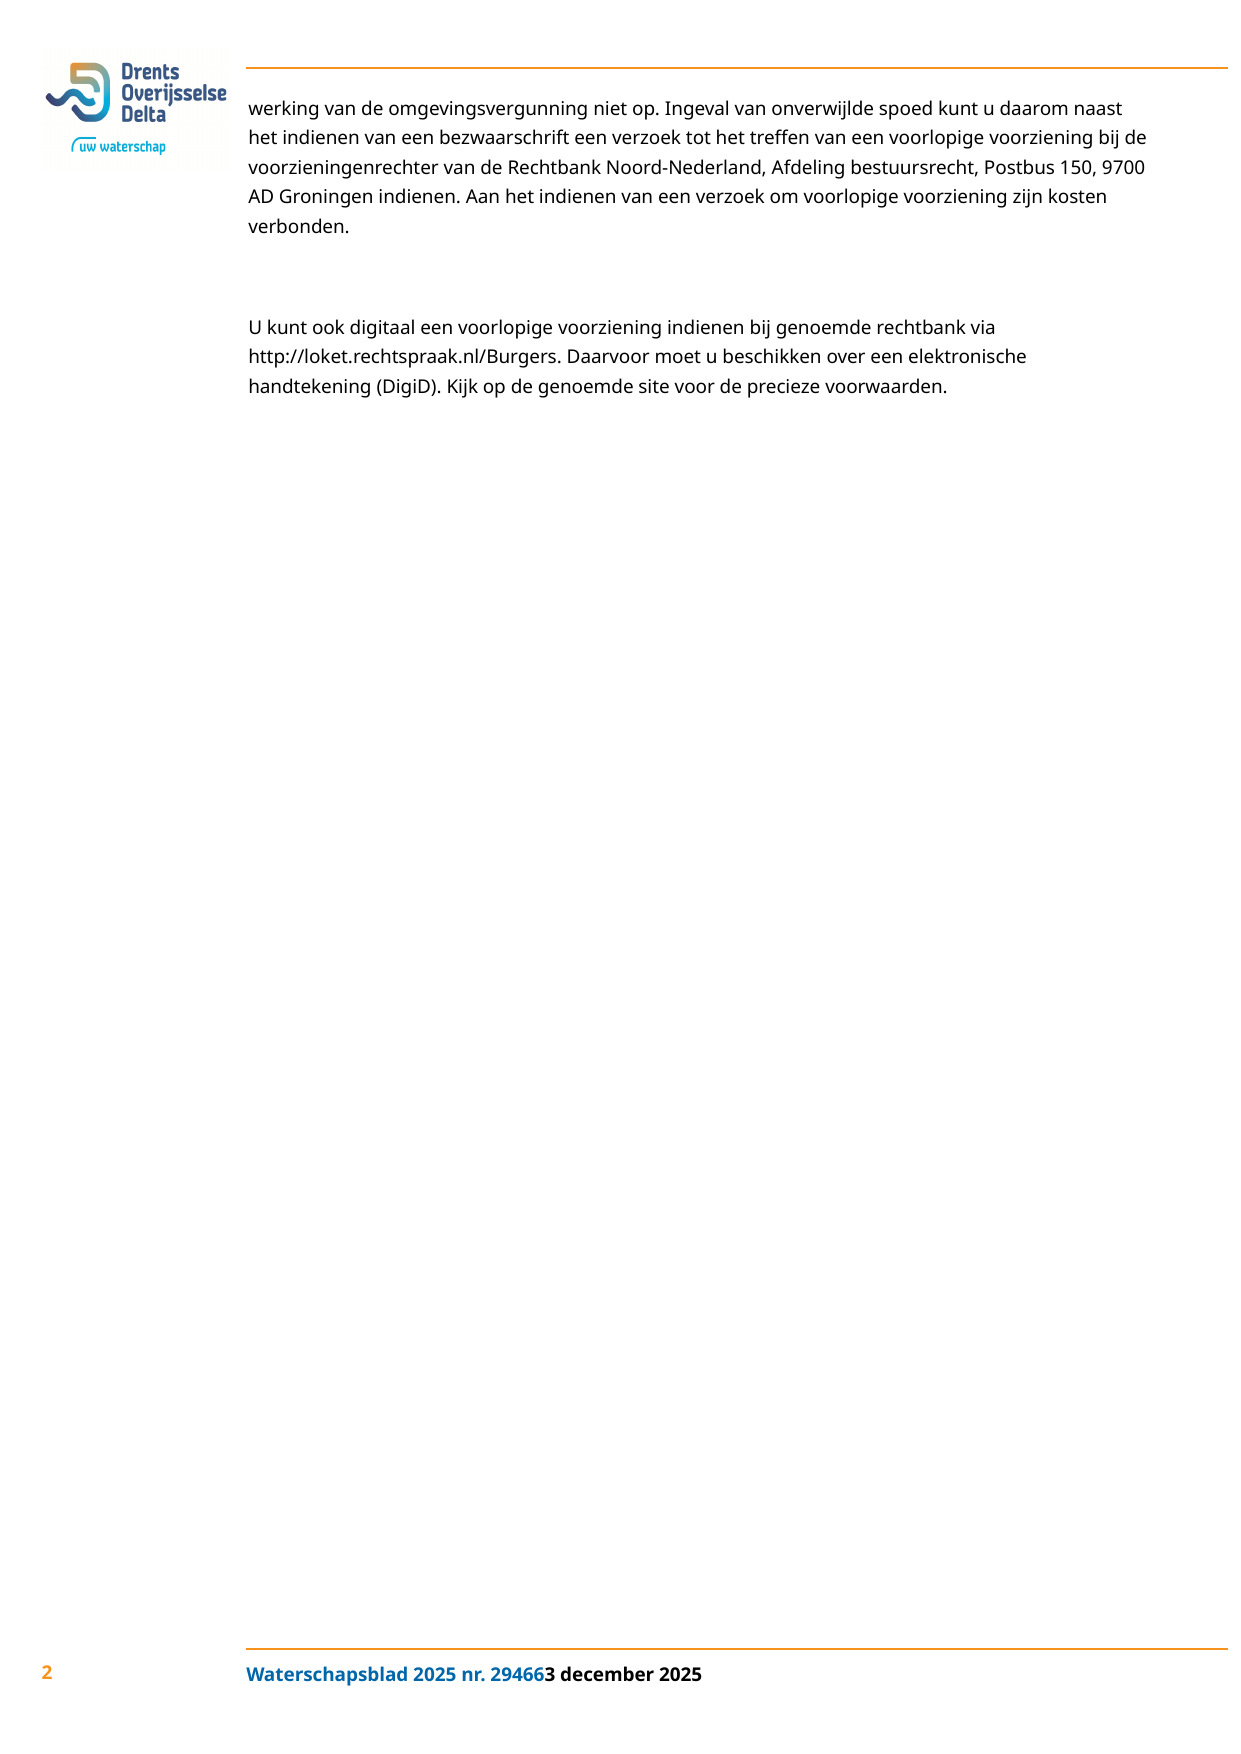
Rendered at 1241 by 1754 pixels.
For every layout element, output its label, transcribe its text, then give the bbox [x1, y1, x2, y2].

text werking van de omgevingsvergunning niet op. Ingeval van onverwijlde spoed kunt u daarom naast het indienen van een bezwaarschrift een verzoek tot het treffen van een voorlopige voorziening bij de voorzieningenrechter van de Rechtbank Noord-Nederland, Afdeling bestuursrecht, Postbus 150, 9700 AD Groningen indienen. Aan het indienen van een verzoek om voorlopige voorziening zijn kosten verbonden. [248, 95, 1152, 239]
picture [41, 47, 231, 172]
text U kunt ook digitaal een voorlopige voorziening indienen bij genoemde rechtbank via http://loket.rechtspraak.nl/Burgers. Daarvoor moet u beschikken over een elektronische handtekening (DigiD). Kijk op de genoemde site voor de precieze voorwaarden. [248, 314, 1152, 399]
